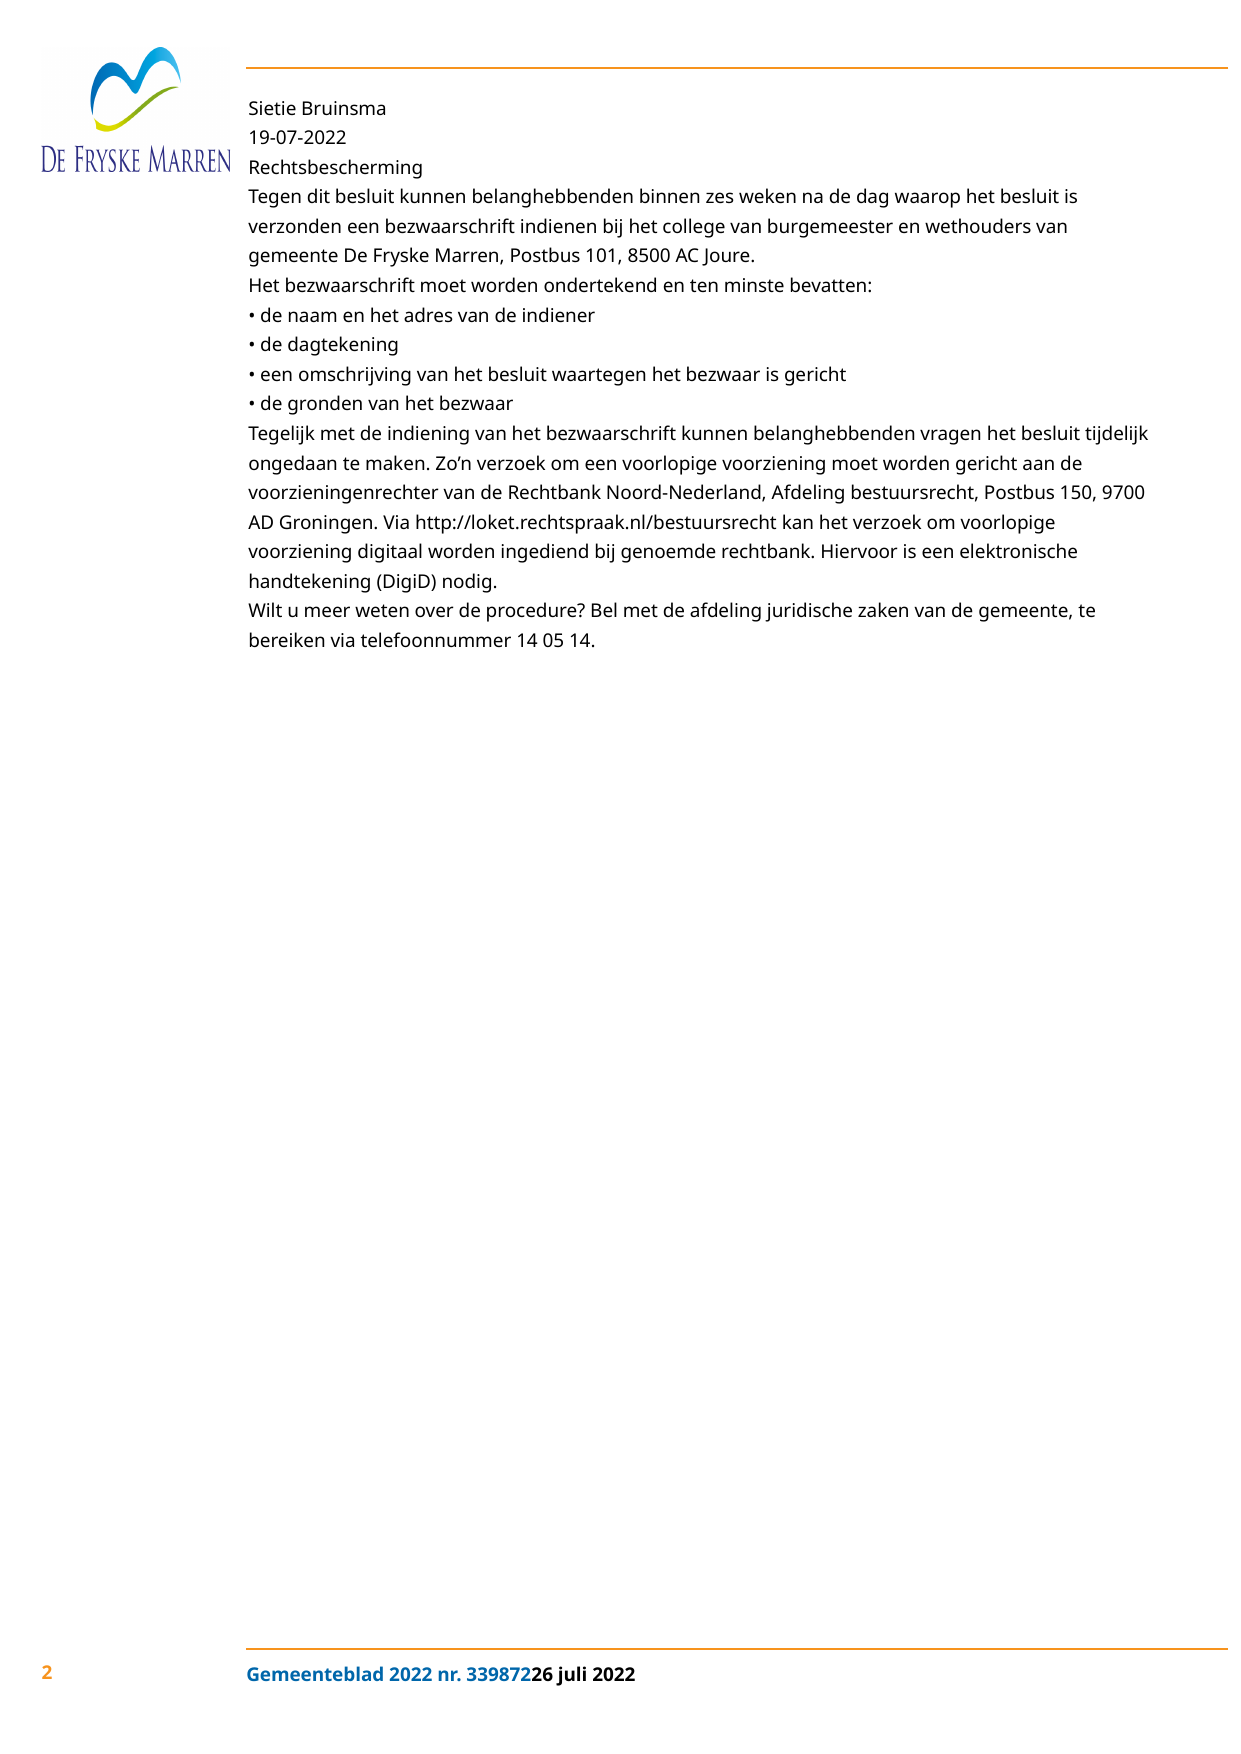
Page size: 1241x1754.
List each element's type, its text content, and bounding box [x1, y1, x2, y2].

text Tegelijk met de indiening van het bezwaarschrift kunnen belanghebbenden vragen het besluit tijdelijk ongedaan te maken. Zo’n verzoek om een voorlopige voorziening moet worden gericht aan de voorzieningenrechter van de Rechtbank Noord-Nederland, Afdeling bestuursrecht, Postbus 150, 9700 AD Groningen. Via http://loket.rechtspraak.nl/bestuursrecht kan het verzoek om voorlopige voorziening digitaal worden ingediend bij genoemde rechtbank. Hiervoor is een elektronische handtekening (DigiD) nodig. [248, 420, 1152, 594]
text • de gronden van het bezwaar [248, 391, 1152, 416]
text Sietie Bruinsma [248, 95, 1152, 121]
text Tegen dit besluit kunnen belanghebbenden binnen zes weken na de dag waarop het besluit is verzonden een bezwaarschrift indienen bij het college van burgemeester en wethouders van gemeente De Fryske Marren, Postbus 101, 8500 AC Joure. [248, 183, 1152, 268]
text Wilt u meer weten over de procedure? Bel met de afdeling juridische zaken van de gemeente, te bereiken via telefoonnummer 14 05 14. [248, 598, 1152, 653]
picture [41, 47, 231, 172]
text • de naam en het adres van de indiener [248, 302, 1152, 328]
text Het bezwaarschrift moet worden ondertekend en ten minste bevatten: [248, 272, 1152, 298]
text 19-07-2022 [248, 124, 1152, 150]
text • de dagtekening [248, 331, 1152, 357]
text Rechtsbescherming [248, 154, 1152, 180]
text • een omschrijving van het besluit waartegen het bezwaar is gericht [248, 361, 1152, 387]
